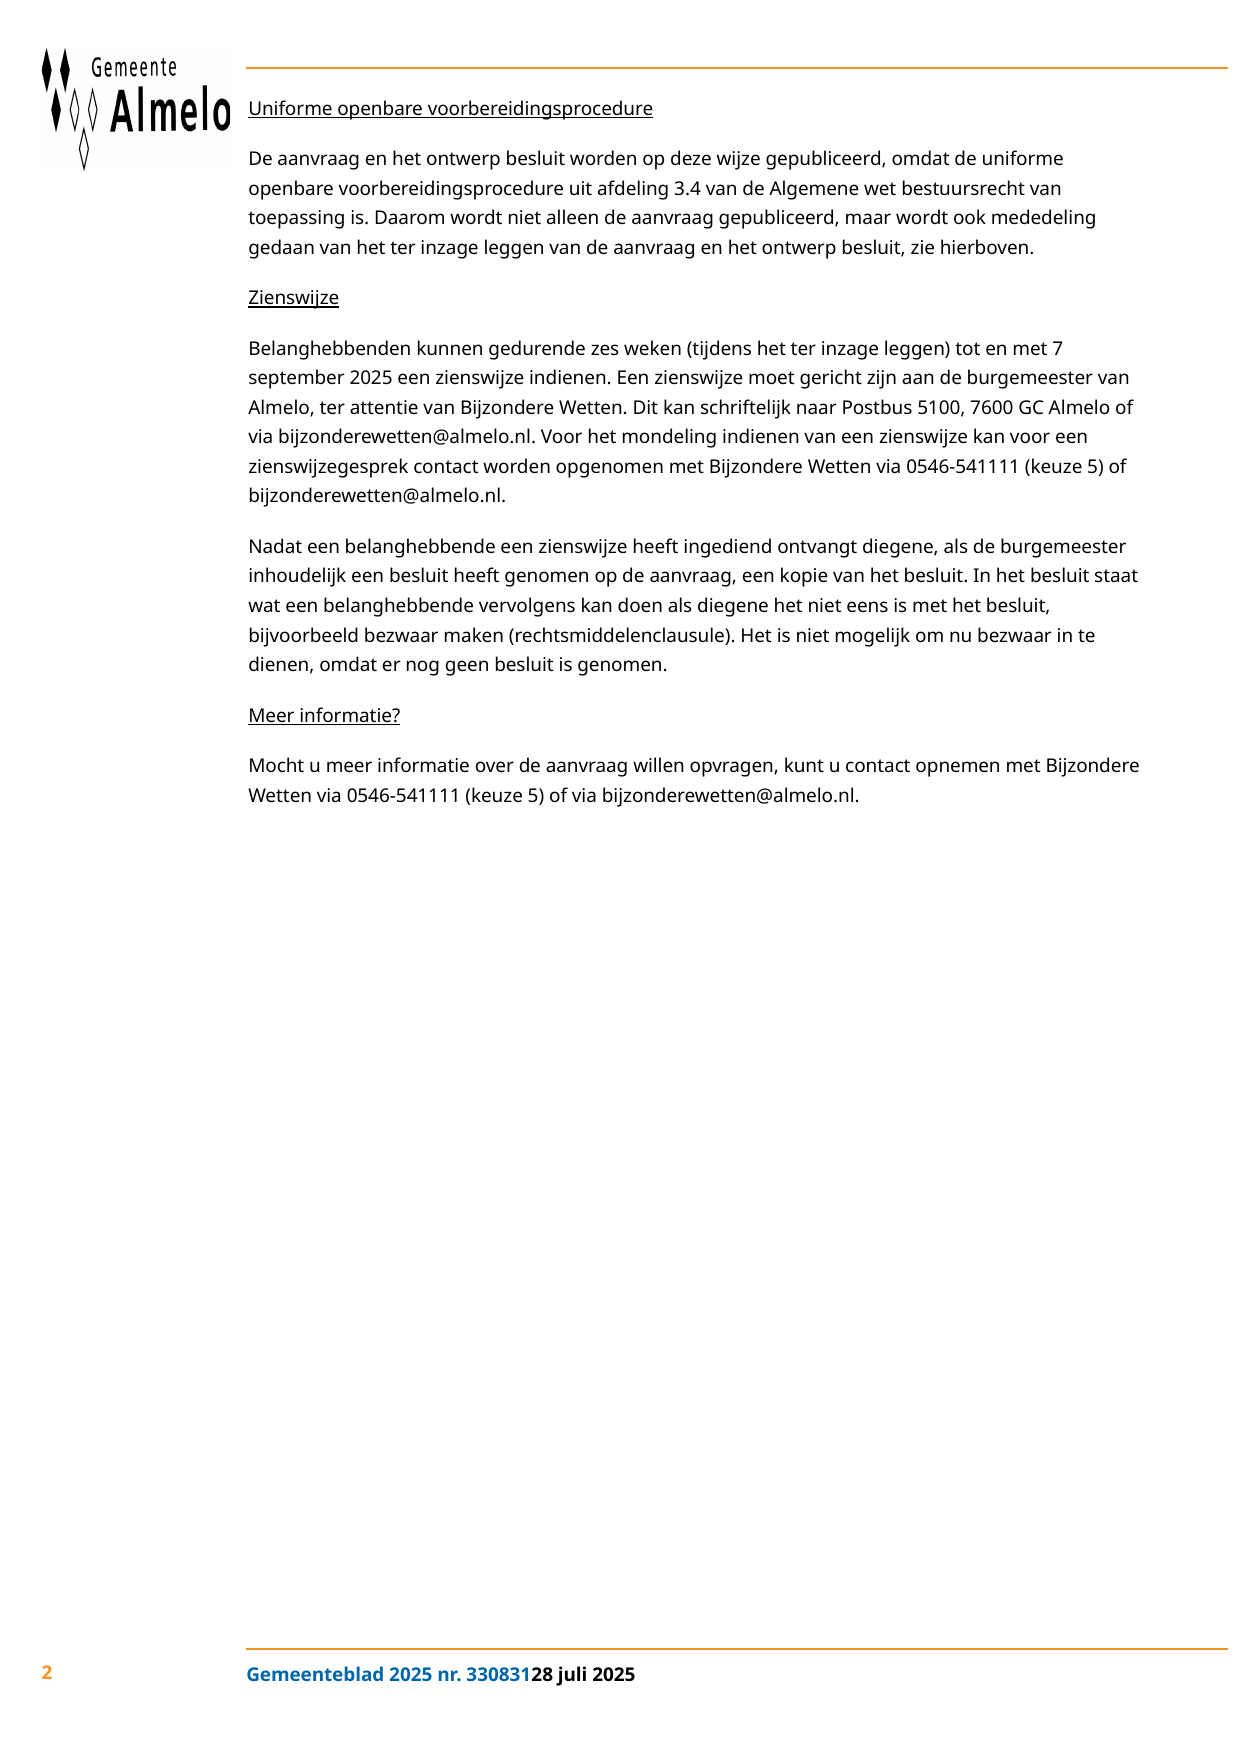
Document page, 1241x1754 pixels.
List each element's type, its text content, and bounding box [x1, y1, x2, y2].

text Meer informatie? [248, 702, 1152, 728]
text Zienswijze [248, 284, 1152, 310]
text De aanvraag en het ontwerp besluit worden op deze wijze gepubliceerd, omdat de uniforme openbare voorbereidingsprocedure uit afdeling 3.4 van de Algemene wet bestuursrecht van toepassing is. Daarom wordt niet alleen de aanvraag gepubliceerd, maar wordt ook mededeling gedaan van het ter inzage leggen van de aanvraag en het ontwerp besluit, zie hierboven. [248, 145, 1152, 260]
text Mocht u meer informatie over de aanvraag willen opvragen, kunt u contact opnemen met Bijzondere Wetten via 0546-541111 (keuze 5) of via bijzonderewetten@almelo.nl. [248, 752, 1152, 808]
text Nadat een belanghebbende een zienswijze heeft ingediend ontvangt diegene, als de burgemeester inhoudelijk een besluit heeft genomen op de aanvraag, een kopie van het besluit. In het besluit staat wat een belanghebbende vervolgens kan doen als diegene het niet eens is met het besluit, bijvoorbeeld bezwaar maken (rechtsmiddelenclausule). Het is niet mogelijk om nu bezwaar in te dienen, omdat er nog geen besluit is genomen. [248, 533, 1152, 677]
picture [41, 47, 231, 172]
text Uniforme openbare voorbereidingsprocedure [248, 95, 1152, 121]
text Belanghebbenden kunnen gedurende zes weken (tijdens het ter inzage leggen) tot en met 7 september 2025 een zienswijze indienen. Een zienswijze moet gericht zijn aan de burgemeester van Almelo, ter attentie van Bijzondere Wetten. Dit kan schriftelijk naar Postbus 5100, 7600 GC Almelo of via bijzonderewetten@almelo.nl. Voor het mondeling indienen van een zienswijze kan voor een zienswijzegesprek contact worden opgenomen met Bijzondere Wetten via 0546-541111 (keuze 5) of bijzonderewetten@almelo.nl. [248, 335, 1152, 508]
